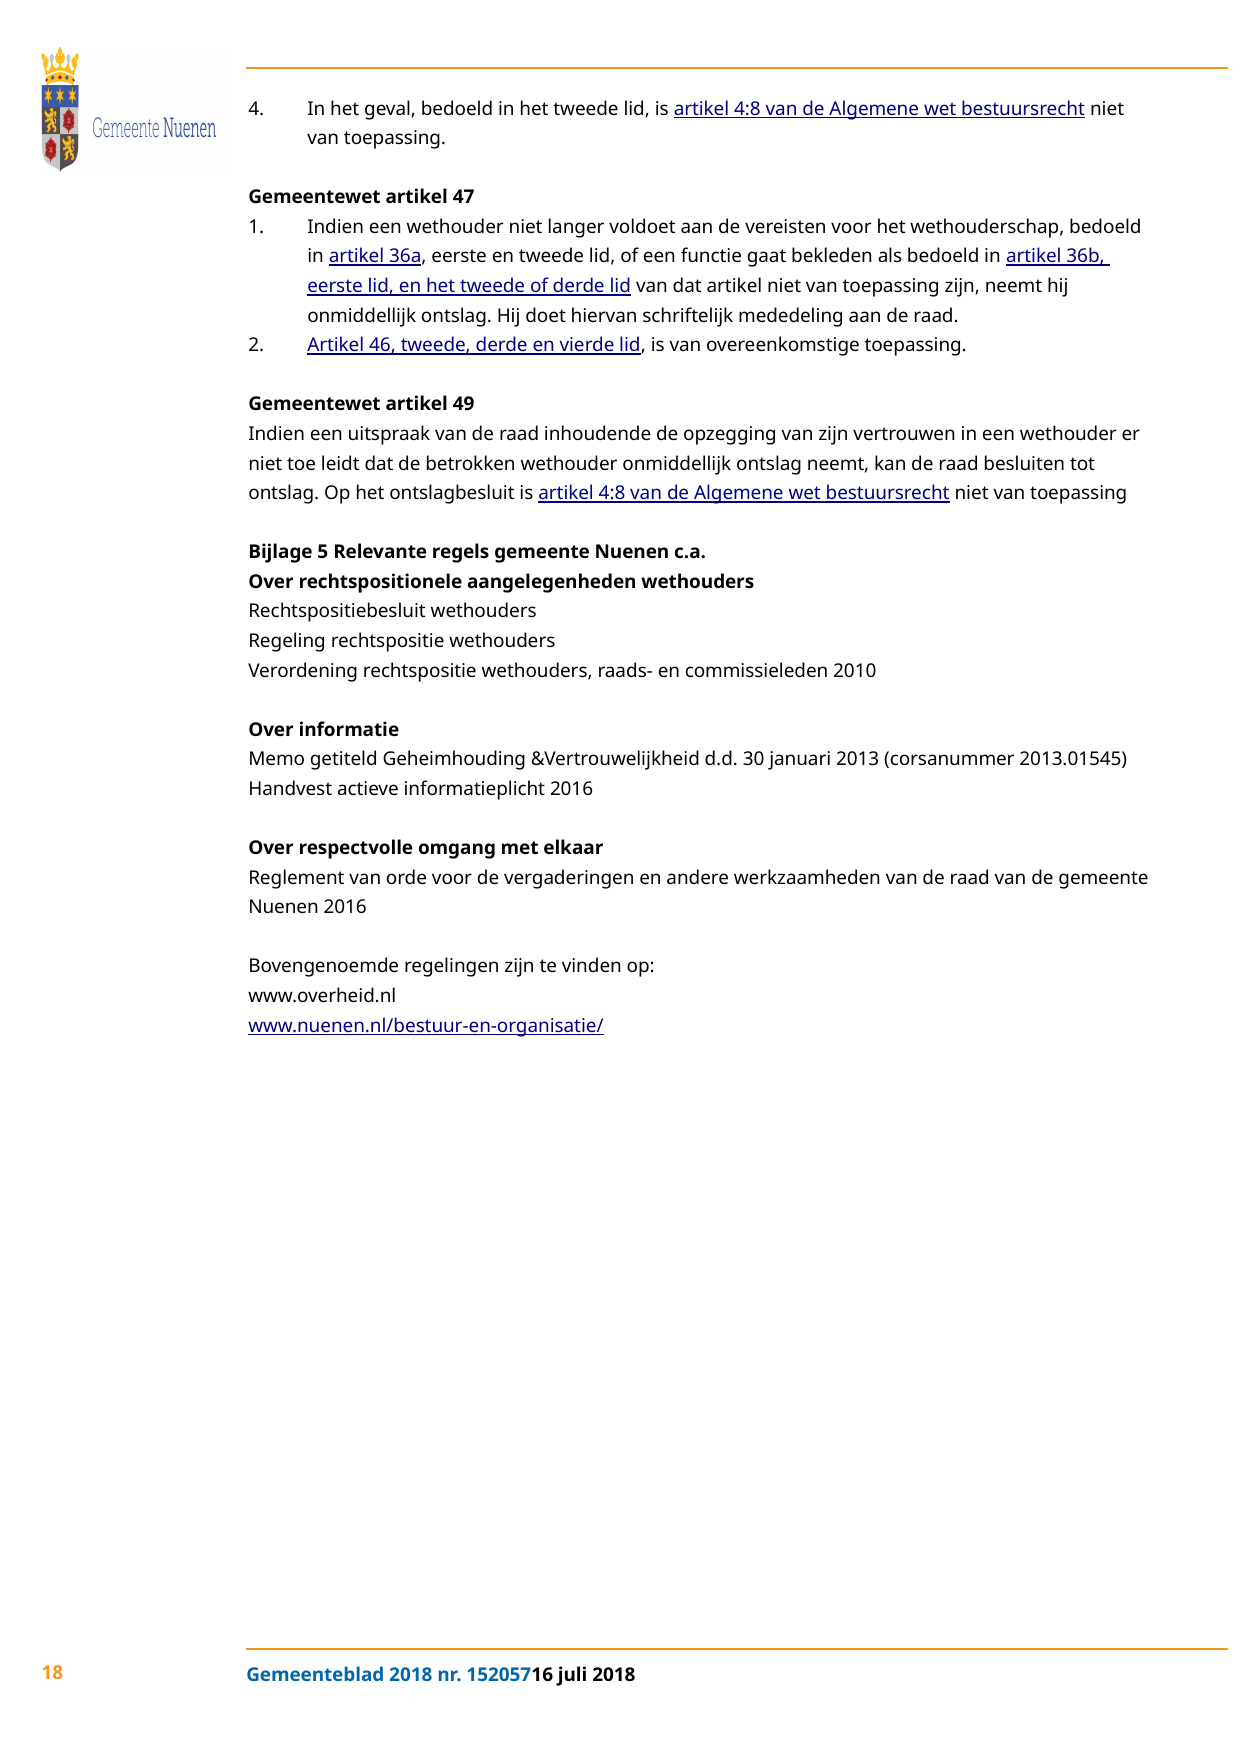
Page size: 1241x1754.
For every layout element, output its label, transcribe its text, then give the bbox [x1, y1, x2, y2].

list Artikel 46, tweede, derde en vierde lid, is van overeenkomstige toepassing. [248, 331, 1152, 357]
text Rechtspositiebesluit wethouders [248, 598, 1152, 623]
text Over informatie [248, 716, 1152, 742]
text Regeling rechtspositie wethouders [248, 627, 1152, 653]
text Bovengenoemde regelingen zijn te vinden op: [248, 953, 1152, 978]
text Bijlage 5 Relevante regels gemeente Nuenen c.a. [248, 538, 1152, 564]
text Over respectvolle omgang met elkaar [248, 834, 1152, 860]
text Verordening rechtspositie wethouders, raads- en commissieleden 2010 [248, 657, 1152, 683]
list In het geval, bedoeld in het tweede lid, is artikel 4:8 van de Algemene wet bestuursrecht niet van toepassing. [248, 95, 1152, 150]
text Handvest actieve informatieplicht 2016 [248, 775, 1152, 801]
text Gemeentewet artikel 47 [248, 183, 1152, 209]
text Over rechtspositionele aangelegenheden wethouders [248, 568, 1152, 594]
text Memo getiteld Geheimhouding &Vertrouwelijkheid d.d. 30 januari 2013 (corsanummer 2013.01545) [248, 746, 1152, 771]
text www.overheid.nl [248, 982, 1152, 1008]
text Indien een uitspraak van de raad inhoudende de opzegging van zijn vertrouwen in een wethouder er niet toe leidt dat de betrokken wethouder onmiddellijk ontslag neemt, kan de raad besluiten tot ontslag. Op het ontslagbesluit is artikel 4:8 van de Algemene wet bestuursrecht niet van toepassing [248, 420, 1152, 505]
text www.nuenen.nl/bestuur-en-organisatie/ [248, 1012, 1152, 1038]
text Reglement van orde voor de vergaderingen en andere werkzaamheden van de raad van de gemeente Nuenen 2016 [248, 864, 1152, 919]
picture [41, 47, 231, 172]
text Gemeentewet artikel 49 [248, 391, 1152, 416]
list Indien een wethouder niet langer voldoet aan de vereisten voor het wethouderschap, bedoeld in artikel 36a, eerste en tweede lid, of een functie gaat bekleden als bedoeld in artikel 36b, eerste lid, en het tweede of derde lid van dat artikel niet van toepassing zijn, neemt hij onmiddellijk ontslag. Hij doet hiervan schriftelijk mededeling aan de raad. [248, 213, 1152, 328]
